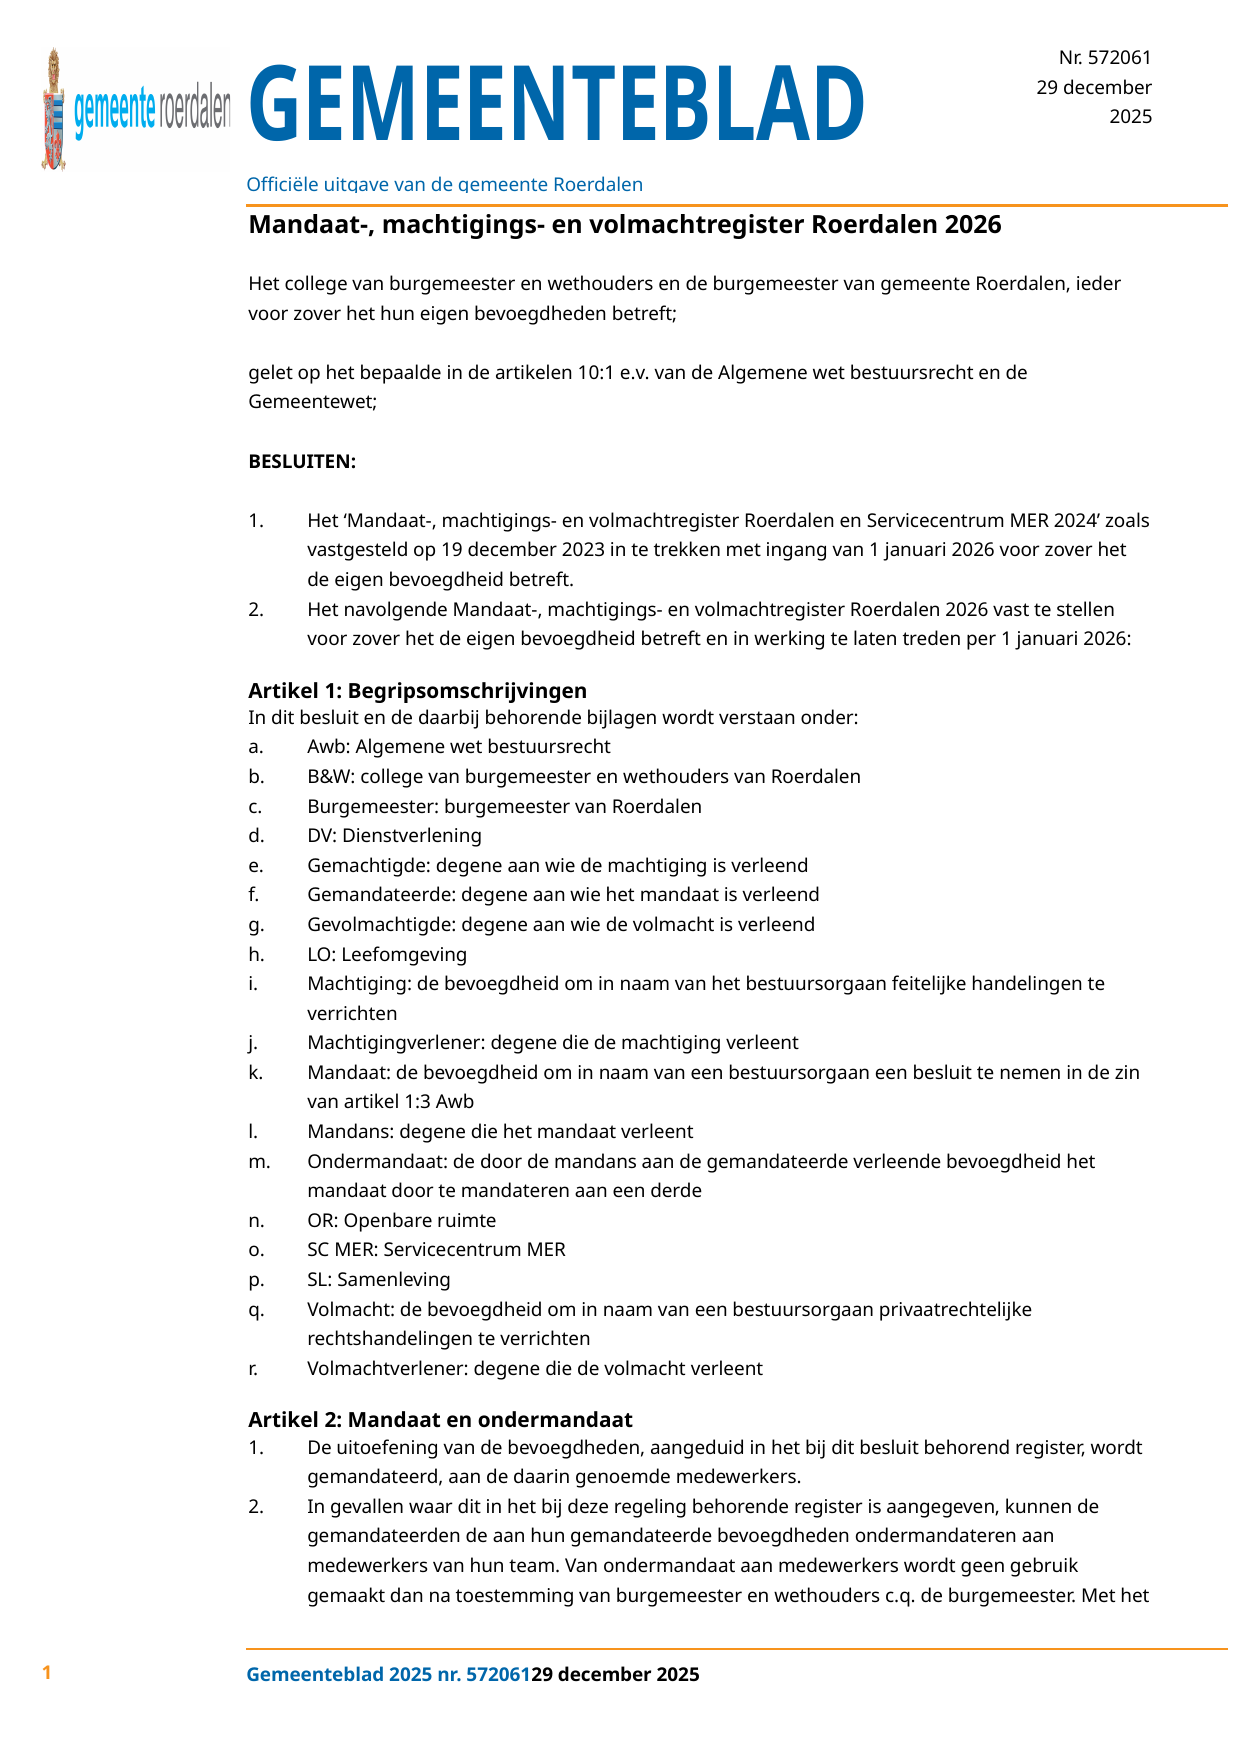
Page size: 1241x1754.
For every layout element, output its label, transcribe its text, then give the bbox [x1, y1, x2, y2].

text gelet op het bepaalde in de artikelen 10:1 e.v. van de Algemene wet bestuursrecht en de Gemeentewet; [248, 359, 1152, 414]
text Mandaat-, machtigings- en volmachtregister Roerdalen 2026 [248, 207, 1152, 241]
list Het navolgende Mandaat-, machtigings- en volmachtregister Roerdalen 2026 vast te stellen voor zover het de eigen bevoegdheid betreft en in werking te laten treden per 1 januari 2026: [248, 596, 1152, 651]
text In dit besluit en de daarbij behorende bijlagen wordt verstaan onder: [248, 704, 1152, 730]
list SL: Samenleving [248, 1266, 1152, 1292]
list DV: Dienstverlening [248, 822, 1152, 848]
list Gevolmachtigde: degene aan wie de volmacht is verleend [248, 911, 1152, 937]
list B&W: college van burgemeester en wethouders van Roerdalen [248, 763, 1152, 789]
text Het college van burgemeester en wethouders en de burgemeester van gemeente Roerdalen, ieder voor zover het hun eigen bevoegdheden betreft; [248, 270, 1152, 326]
text Artikel 1: Begripsomschrijvingen [248, 676, 1152, 704]
list Mandans: degene die het mandaat verleent [248, 1118, 1152, 1144]
list Volmachtverlener: degene die de volmacht verleent [248, 1355, 1152, 1381]
list Volmacht: de bevoegdheid om in naam van een bestuursorgaan privaatrechtelijke rechtshandelingen te verrichten [248, 1296, 1152, 1351]
text BESLUITEN: [248, 448, 1152, 473]
list Gemandateerde: degene aan wie het mandaat is verleend [248, 882, 1152, 907]
list OR: Openbare ruimte [248, 1207, 1152, 1233]
list LO: Leefomgeving [248, 941, 1152, 967]
list Het ‘Mandaat-, machtigings- en volmachtregister Roerdalen en Servicecentrum MER 2024’ zoals vastgesteld op 19 december 2023 in te trekken met ingang van 1 januari 2026 voor zover het de eigen bevoegdheid betreft. [248, 507, 1152, 592]
list In gevallen waar dit in het bij deze regeling behorende register is aangegeven, kunnen de gemandateerden de aan hun gemandateerde bevoegdheden ondermandateren aan medewerkers van hun team. Van ondermandaat aan medewerkers wordt geen gebruik gemaakt dan na toestemming van burgemeester en wethouders c.q. de burgemeester. Met het [248, 1493, 1152, 1607]
list Ondermandaat: de door de mandans aan de gemandateerde verleende bevoegdheid het mandaat door te mandateren aan een derde [248, 1148, 1152, 1203]
list De uitoefening van de bevoegdheden, aangeduid in het bij dit besluit behorend register, wordt gemandateerd, aan de daarin genoemde medewerkers. [248, 1434, 1152, 1489]
list Machtiging: de bevoegdheid om in naam van het bestuursorgaan feitelijke handelingen te verrichten [248, 970, 1152, 1026]
list Burgemeester: burgemeester van Roerdalen [248, 793, 1152, 819]
list Awb: Algemene wet bestuursrecht [248, 734, 1152, 759]
list Mandaat: de bevoegdheid om in naam van een bestuursorgaan een besluit te nemen in de zin van artikel 1:3 Awb [248, 1059, 1152, 1114]
list Machtigingverlener: degene die de machtiging verleent [248, 1029, 1152, 1055]
list SC MER: Servicecentrum MER [248, 1237, 1152, 1262]
list Gemachtigde: degene aan wie de machtiging is verleend [248, 852, 1152, 878]
picture [41, 47, 231, 172]
text Artikel 2: Mandaat en ondermandaat [248, 1405, 1152, 1434]
